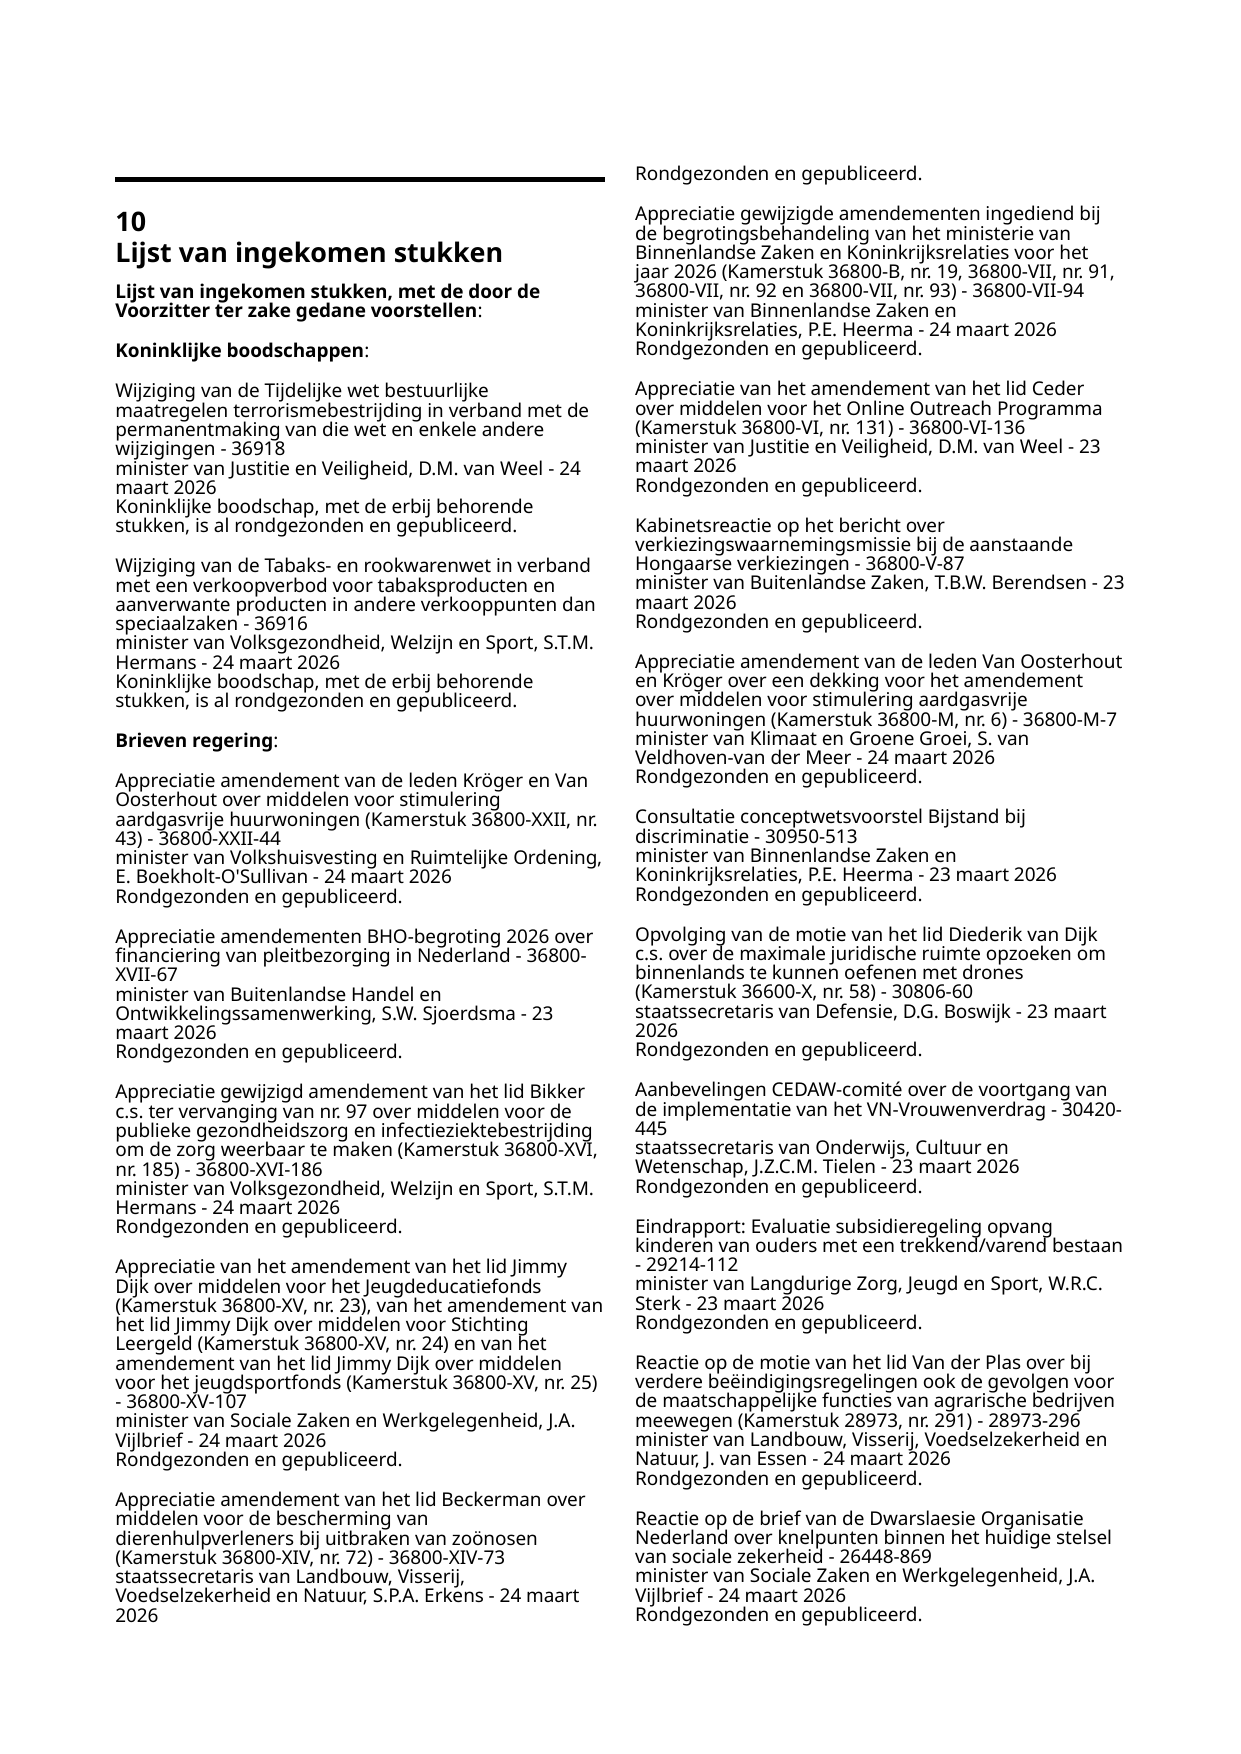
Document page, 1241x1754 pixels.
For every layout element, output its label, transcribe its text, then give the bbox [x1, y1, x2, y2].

text minister van Binnenlandse Zaken en Koninkrijksrelaties, P.E. Heerma - 23 maart 2026 [635, 847, 1125, 886]
text Wijziging van de Tabaks- en rookwarenwet in verband met een verkoopverbod voor tabaksproducten en aanverwante producten in andere verkooppunten dan speciaalzaken - 36916 [115, 557, 605, 634]
text minister van Klimaat en Groene Groei, S. van Veldhoven-van der Meer - 24 maart 2026 [635, 730, 1125, 768]
text Wijziging van de Tijdelijke wet bestuurlijke maatregelen terrorismebestrijding in verband met de permanentmaking van die wet en enkele andere wijzigingen - 36918 [115, 382, 605, 459]
text staatssecretaris van Onderwijs, Cultuur en Wetenschap, J.Z.C.M. Tielen - 23 maart 2026 [635, 1139, 1125, 1178]
text Rondgezonden en gepubliceerd. [635, 1606, 1125, 1625]
text Appreciatie amendement van de leden Kröger en Van Oosterhout over middelen voor stimulering aardgasvrije huurwoningen (Kamerstuk 36800-XXII, nr. 43) - 36800-XXII-44 [115, 772, 605, 849]
text Consultatie conceptwetsvoorstel Bijstand bij discriminatie - 30950-513 [635, 808, 1125, 847]
text Lijst van ingekomen stukken [115, 239, 605, 283]
text Koninklijke boodschap, met de erbij behorende stukken, is al rondgezonden en gepubliceerd. [115, 673, 605, 711]
text Rondgezonden en gepubliceerd. [635, 768, 1125, 788]
text Eindrapport: Evaluatie subsidieregeling opvang kinderen van ouders met een trekkend/varend bestaan - 29214-112 [635, 1218, 1125, 1275]
text Lijst van ingekomen stukken, met de door de Voorzitter ter zake gedane voorstellen: [115, 283, 605, 322]
text minister van Sociale Zaken en Werkgelegenheid, J.A. Vijlbrief - 24 maart 2026 [635, 1567, 1125, 1606]
text Appreciatie amendement van het lid Beckerman over middelen voor de bescherming van dierenhulpverleners bij uitbraken van zoönosen (Kamerstuk 36800-XIV, nr. 72) - 36800-XIV-73 [115, 1491, 605, 1568]
text minister van Sociale Zaken en Werkgelegenheid, J.A. Vijlbrief - 24 maart 2026 [115, 1412, 605, 1451]
text Rondgezonden en gepubliceerd. [635, 1314, 1125, 1333]
text 10 [115, 203, 605, 239]
text minister van Langdurige Zorg, Jeugd en Sport, W.R.C. Sterk - 23 maart 2026 [635, 1275, 1125, 1314]
text Kabinetsreactie op het bericht over verkiezingswaarnemingsmissie bij de aanstaande Hongaarse verkiezingen - 36800-V-87 [635, 517, 1125, 574]
text Rondgezonden en gepubliceerd. [635, 1469, 1125, 1489]
text staatssecretaris van Defensie, D.G. Boswijk - 23 maart 2026 [635, 1003, 1125, 1041]
text staatssecretaris van Landbouw, Visserij, Voedselzekerheid en Natuur, S.P.A. Erkens - 24 maart 2026 [115, 1568, 605, 1626]
text minister van Buitenlandse Zaken, T.B.W. Berendsen - 23 maart 2026 [635, 574, 1125, 613]
text Koninklijke boodschappen: [115, 342, 605, 362]
text Rondgezonden en gepubliceerd. [115, 1043, 605, 1063]
text Rondgezonden en gepubliceerd. [635, 477, 1125, 496]
text Opvolging van de motie van het lid Diederik van Dijk c.s. over de maximale juridische ruimte opzoeken om binnenlands te kunnen oefenen met drones (Kamerstuk 36600-X, nr. 58) - 30806-60 [635, 926, 1125, 1003]
text minister van Justitie en Veiligheid, D.M. van Weel - 24 maart 2026 [115, 459, 605, 498]
text Brieven regering: [115, 732, 605, 751]
text Appreciatie gewijzigd amendement van het lid Bikker c.s. ter vervanging van nr. 97 over middelen voor de publieke gezondheidszorg en infectieziektebestrijding om de zorg weerbaar te maken (Kamerstuk 36800-XVI, nr. 185) - 36800-XVI-186 [115, 1083, 605, 1180]
text Appreciatie van het amendement van het lid Jimmy Dijk over middelen voor het Jeugdeducatiefonds (Kamerstuk 36800-XV, nr. 23), van het amendement van het lid Jimmy Dijk over middelen voor Stichting Leergeld (Kamerstuk 36800-XV, nr. 24) en van het amendement van het lid Jimmy Dijk over middelen voor het jeugdsportfonds (Kamerstuk 36800-XV, nr. 25) - 36800-XV-107 [115, 1258, 605, 1412]
text Reactie op de motie van het lid Van der Plas over bij verdere beëindigingsregelingen ook de gevolgen voor de maatschappelijke functies van agrarische bedrijven meewegen (Kamerstuk 28973, nr. 291) - 28973-296 [635, 1354, 1125, 1431]
text minister van Buitenlandse Handel en Ontwikkelingssamenwerking, S.W. Sjoerdsma - 23 maart 2026 [115, 986, 605, 1043]
text Rondgezonden en gepubliceerd. [635, 613, 1125, 632]
text Appreciatie gewijzigde amendementen ingediend bij de begrotingsbehandeling van het ministerie van Binnenlandse Zaken en Koninkrijksrelaties voor het jaar 2026 (Kamerstuk 36800-B, nr. 19, 36800-VII, nr. 91, 36800-VII, nr. 92 en 36800-VII, nr. 93) - 36800-VII-94 [635, 205, 1125, 302]
text Rondgezonden en gepubliceerd. [635, 340, 1125, 359]
text Rondgezonden en gepubliceerd. [115, 888, 605, 907]
text Appreciatie amendement van de leden Van Oosterhout en Kröger over een dekking voor het amendement over middelen voor stimulering aardgasvrije huurwoningen (Kamerstuk 36800-M, nr. 6) - 36800-M-7 [635, 653, 1125, 730]
text Rondgezonden en gepubliceerd. [635, 886, 1125, 905]
text minister van Volksgezondheid, Welzijn en Sport, S.T.M. Hermans - 24 maart 2026 [115, 634, 605, 673]
text minister van Binnenlandse Zaken en Koninkrijksrelaties, P.E. Heerma - 24 maart 2026 [635, 302, 1125, 340]
text Koninklijke boodschap, met de erbij behorende stukken, is al rondgezonden en gepubliceerd. [115, 498, 605, 537]
text minister van Volkshuisvesting en Ruimtelijke Ordening, E. Boekholt-O'Sullivan - 24 maart 2026 [115, 849, 605, 888]
text Rondgezonden en gepubliceerd. [115, 1218, 605, 1238]
text Reactie op de brief van de Dwarslaesie Organisatie Nederland over knelpunten binnen het huidige stelsel van sociale zekerheid - 26448-869 [635, 1509, 1125, 1567]
text Rondgezonden en gepubliceerd. [635, 165, 1125, 184]
text minister van Justitie en Veiligheid, D.M. van Weel - 23 maart 2026 [635, 438, 1125, 477]
text minister van Landbouw, Visserij, Voedselzekerheid en Natuur, J. van Essen - 24 maart 2026 [635, 1431, 1125, 1469]
text minister van Volksgezondheid, Welzijn en Sport, S.T.M. Hermans - 24 maart 2026 [115, 1180, 605, 1218]
text Rondgezonden en gepubliceerd. [635, 1041, 1125, 1061]
text Rondgezonden en gepubliceerd. [635, 1178, 1125, 1197]
text Appreciatie amendementen BHO-begroting 2026 over financiering van pleitbezorging in Nederland - 36800-XVII-67 [115, 928, 605, 986]
text Appreciatie van het amendement van het lid Ceder over middelen voor het Online Outreach Programma (Kamerstuk 36800-VI, nr. 131) - 36800-VI-136 [635, 380, 1125, 438]
text Rondgezonden en gepubliceerd. [115, 1451, 605, 1470]
text Aanbevelingen CEDAW-comité over de voortgang van de implementatie van het VN-Vrouwenverdrag - 30420-445 [635, 1081, 1125, 1139]
